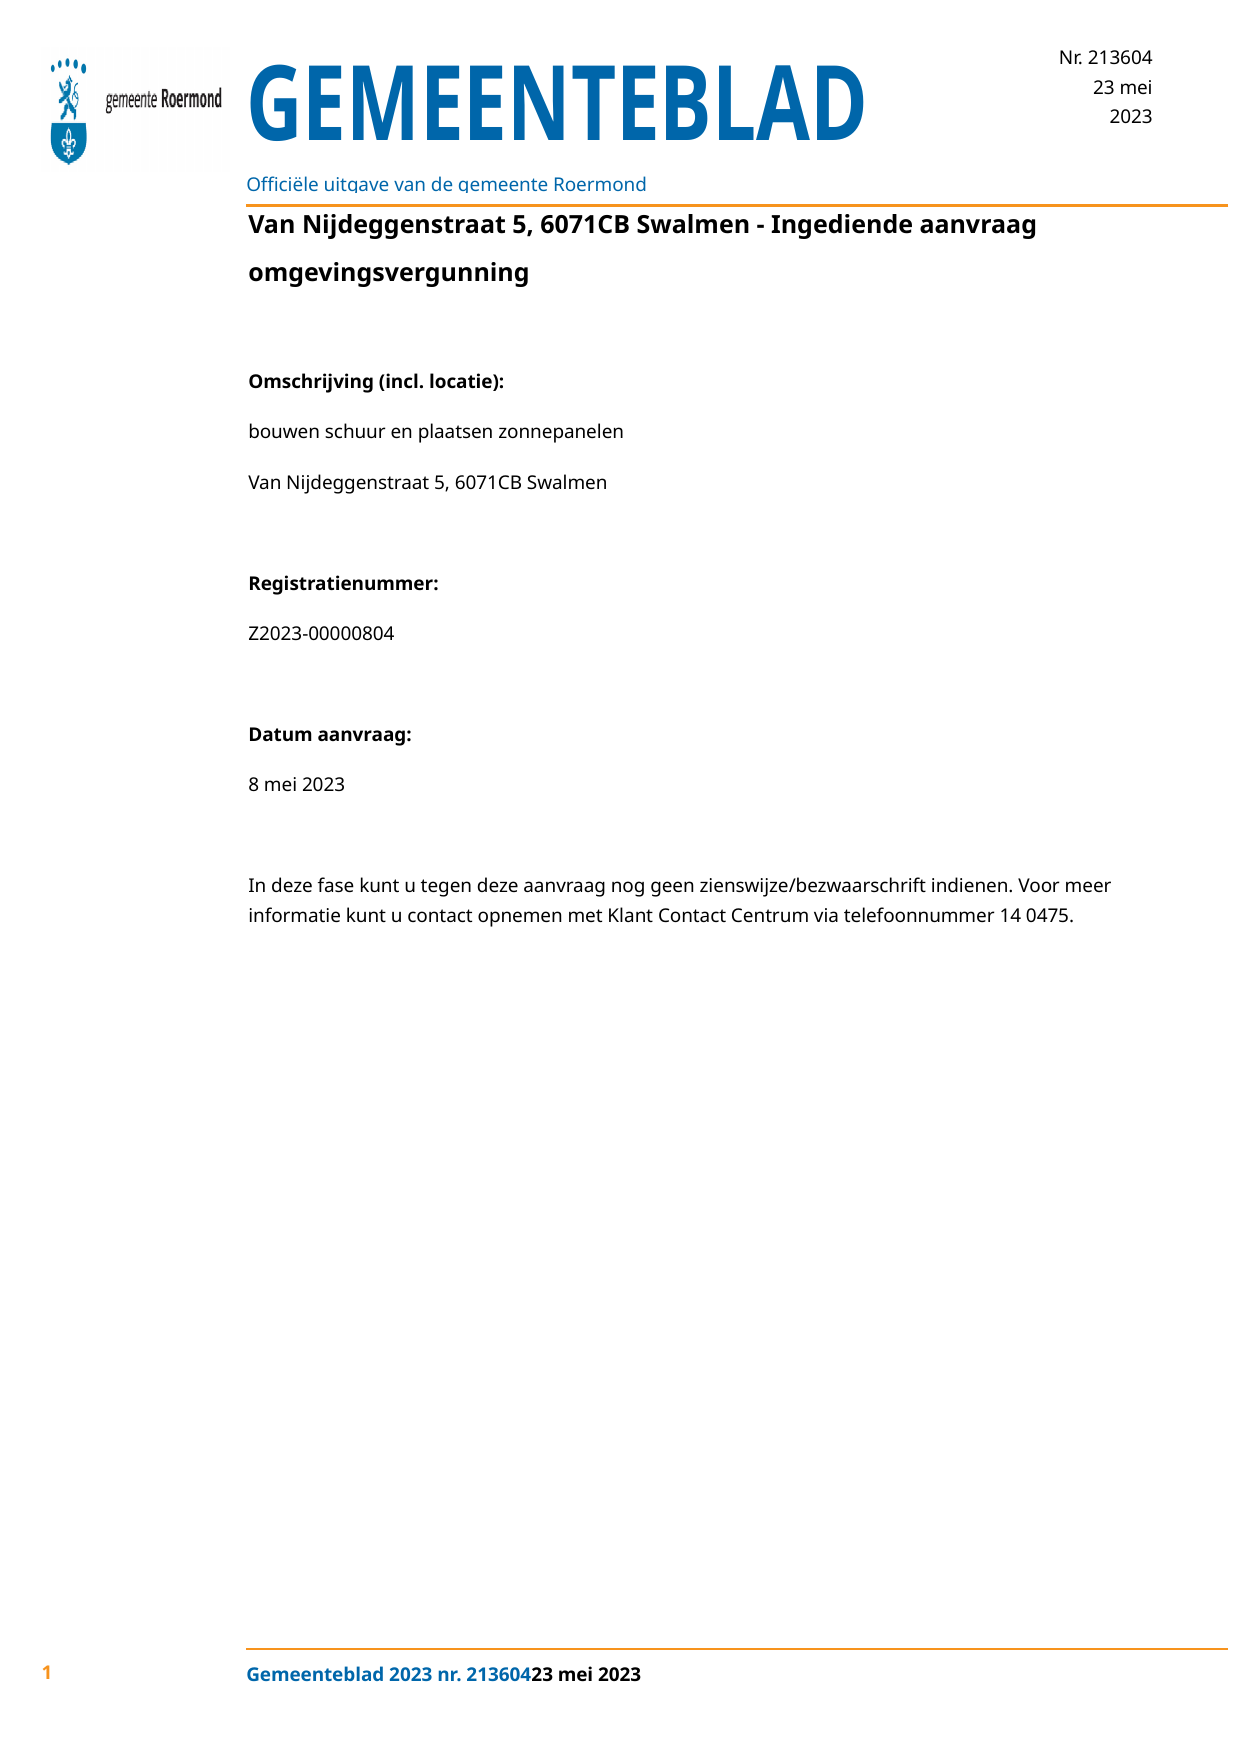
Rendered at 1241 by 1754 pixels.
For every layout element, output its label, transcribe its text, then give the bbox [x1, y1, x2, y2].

text bouwen schuur en plaatsen zonnepanelen [248, 419, 1152, 444]
text In deze fase kunt u tegen deze aanvraag nog geen zienswijze/bezwaarschrift indienen. Voor meer informatie kunt u contact opnemen met Klant Contact Centrum via telefoonnummer 14 0475. [248, 872, 1152, 928]
text 8 mei 2023 [248, 772, 1152, 797]
text Omschrijving (incl. locatie): [248, 368, 1152, 394]
text Van Nijdeggenstraat 5, 6071CB Swalmen - Ingediende aanvraag omgevingsvergunning [248, 207, 1152, 288]
text Z2023-00000804 [248, 620, 1152, 646]
text Registratienummer: [248, 570, 1152, 596]
text Datum aanvraag: [248, 721, 1152, 747]
text Van Nijdeggenstraat 5, 6071CB Swalmen [248, 469, 1152, 495]
picture [41, 47, 231, 172]
